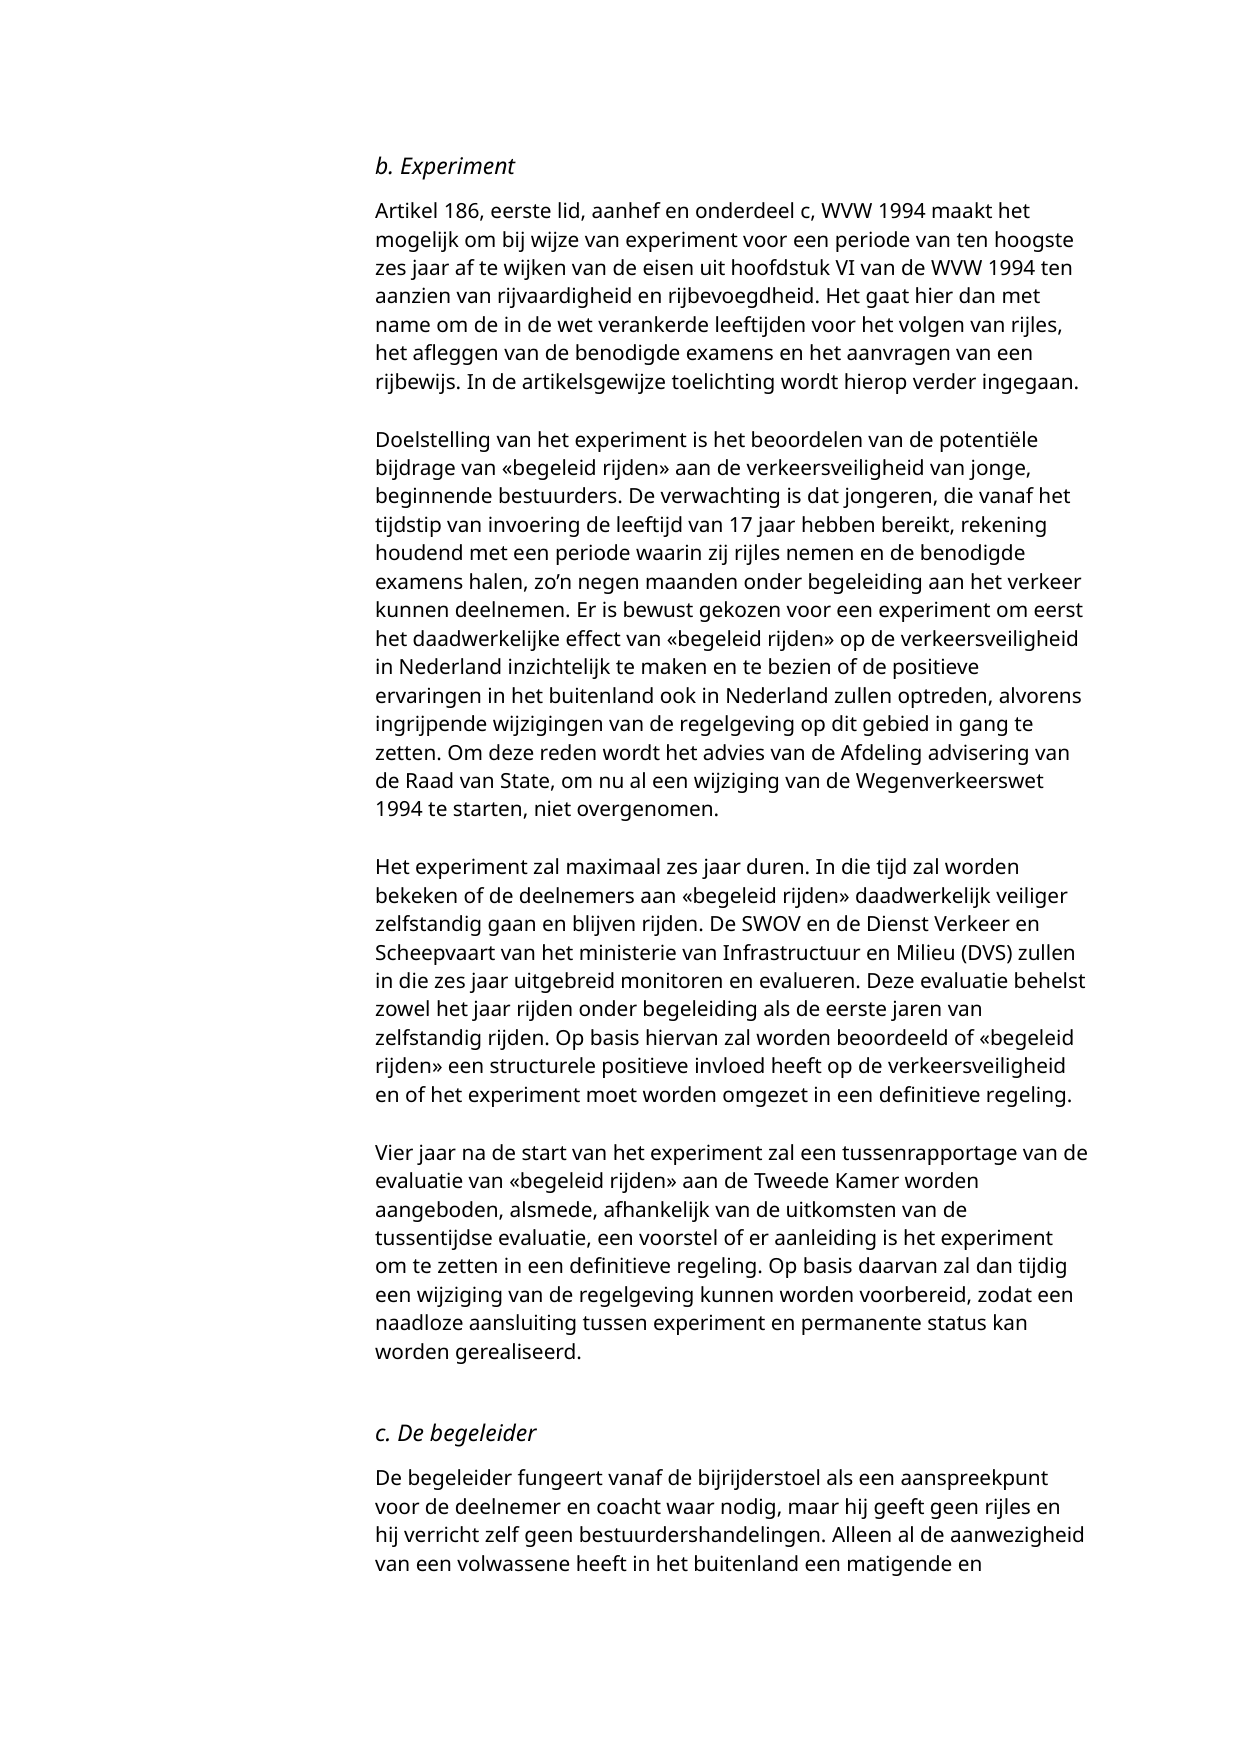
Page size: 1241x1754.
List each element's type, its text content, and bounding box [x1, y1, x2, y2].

subtitle b. Experiment [375, 150, 1090, 181]
text Het experiment zal maximaal zes jaar duren. In die tijd zal worden bekeken of de deelnemers aan «begeleid rijden» daadwerkelijk veiliger zelfstandig gaan en blijven rijden. De SWOV en de Dienst Verkeer en Scheepvaart van het ministerie van Infrastructuur en Milieu (DVS) zullen in die zes jaar uitgebreid monitoren en evalueren. Deze evaluatie behelst zowel het jaar rijden onder begeleiding als de eerste jaren van zelfstandig rijden. Op basis hiervan zal worden beoordeeld of «begeleid rijden» een structurele positieve invloed heeft op de verkeersveiligheid en of het experiment moet worden omgezet in een definitieve regeling. [375, 852, 1090, 1108]
subtitle c. De begeleider [375, 1417, 1090, 1448]
text Artikel 186, eerste lid, aanhef en onderdeel c, WVW 1994 maakt het mogelijk om bij wijze van experiment voor een periode van ten hoogste zes jaar af te wijken van de eisen uit hoofdstuk VI van de WVW 1994 ten aanzien van rijvaardigheid en rijbevoegdheid. Het gaat hier dan met name om de in de wet verankerde leeftijden voor het volgen van rijles, het afleggen van de benodigde examens en het aanvragen van een rijbewijs. In de artikelsgewijze toelichting wordt hierop verder ingegaan. [375, 196, 1090, 395]
text De begeleider fungeert vanaf de bijrijderstoel als een aanspreekpunt voor de deelnemer en coacht waar nodig, maar hij geeft geen rijles en hij verricht zelf geen bestuurdershandelingen. Alleen al de aanwezigheid van een volwassene heeft in het buitenland een matigende en [375, 1463, 1090, 1577]
text Vier jaar na de start van het experiment zal een tussenrapportage van de evaluatie van «begeleid rijden» aan de Tweede Kamer worden aangeboden, alsmede, afhankelijk van de uitkomsten van de tussentijdse evaluatie, een voorstel of er aanleiding is het experiment om te zetten in een definitieve regeling. Op basis daarvan zal dan tijdig een wijziging van de regelgeving kunnen worden voorbereid, zodat een naadloze aansluiting tussen experiment en permanente status kan worden gerealiseerd. [375, 1138, 1090, 1365]
text Doelstelling van het experiment is het beoordelen van de potentiële bijdrage van «begeleid rijden» aan de verkeersveiligheid van jonge, beginnende bestuurders. De verwachting is dat jongeren, die vanaf het tijdstip van invoering de leeftijd van 17 jaar hebben bereikt, rekening houdend met een periode waarin zij rijles nemen en de benodigde examens halen, zo’n negen maanden onder begeleiding aan het verkeer kunnen deelnemen. Er is bewust gekozen voor een experiment om eerst het daadwerkelijke effect van «begeleid rijden» op de verkeersveiligheid in Nederland inzichtelijk te maken en te bezien of de positieve ervaringen in het buitenland ook in Nederland zullen optreden, alvorens ingrijpende wijzigingen van de regelgeving op dit gebied in gang te zetten. Om deze reden wordt het advies van de Afdeling advisering van de Raad van State, om nu al een wijziging van de Wegenverkeerswet 1994 te starten, niet overgenomen. [375, 425, 1090, 823]
